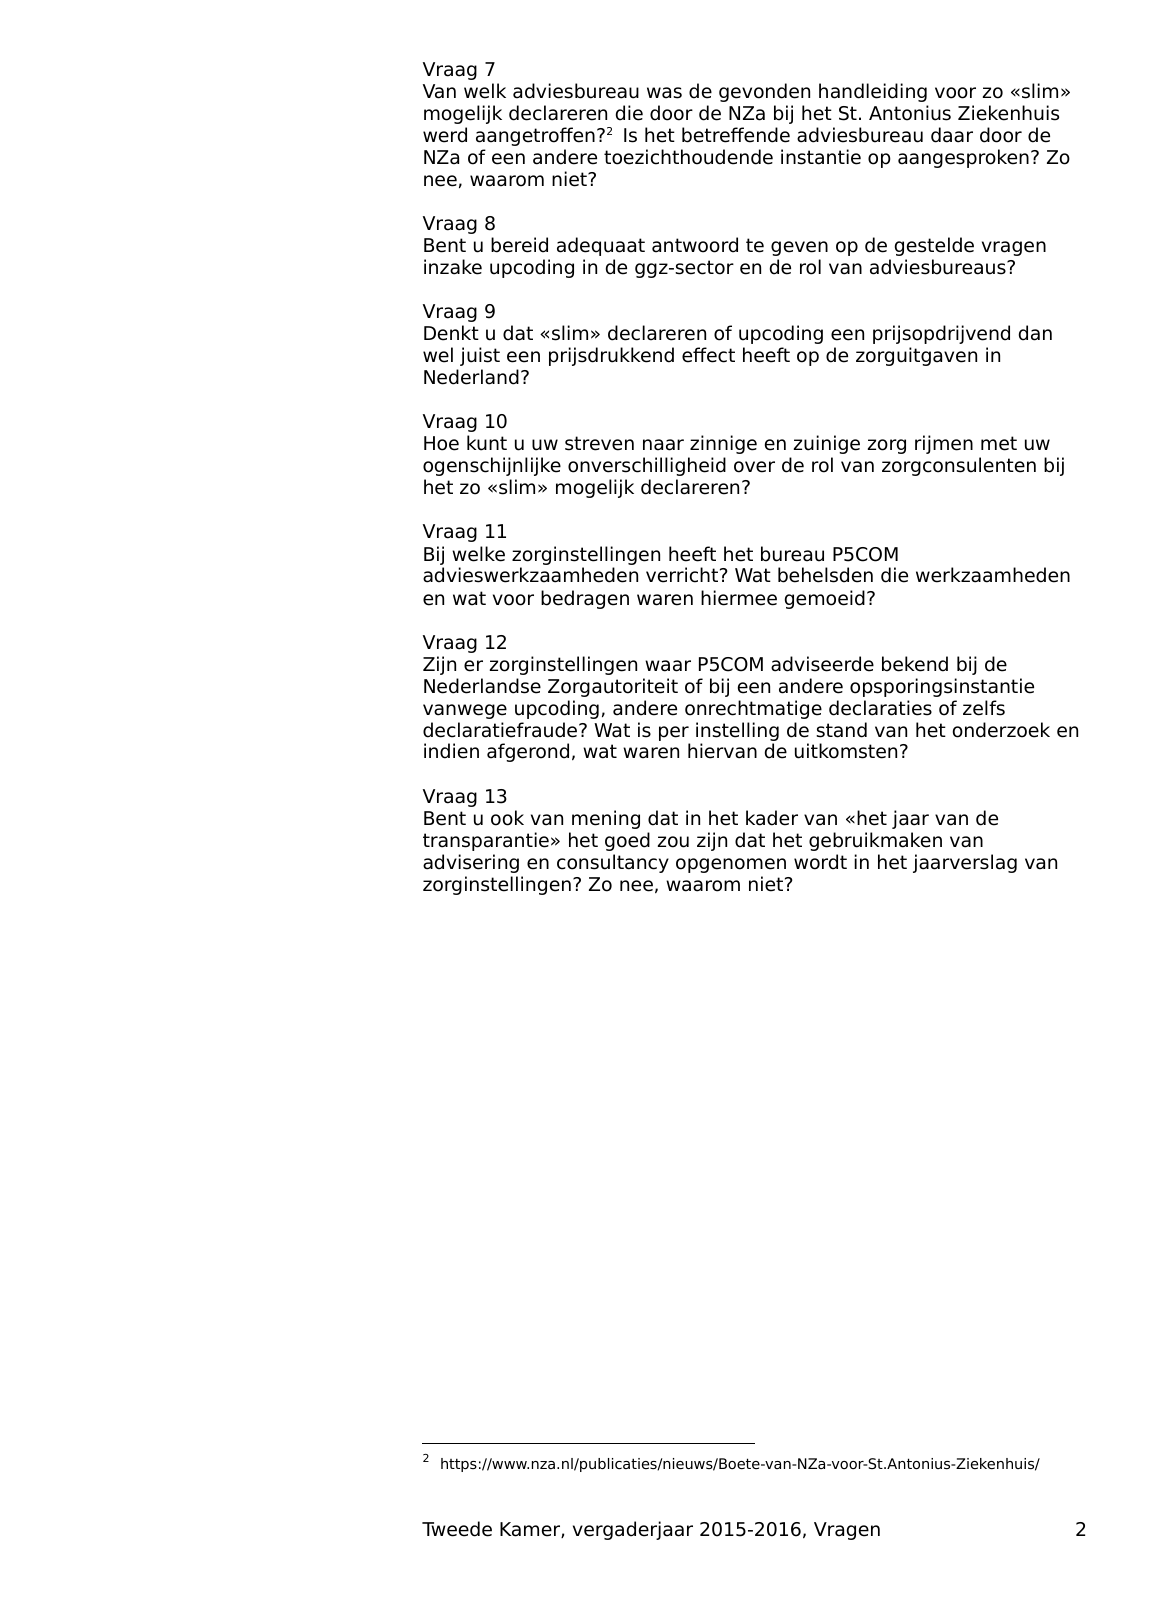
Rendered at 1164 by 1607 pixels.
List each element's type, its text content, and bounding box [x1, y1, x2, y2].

text Zijn er zorginstellingen waar P5COM adviseerde bekend bij de Nederlandse Zorgautoriteit of bij een andere opsporingsinstantie vanwege upcoding, andere onrechtmatige declaraties of zelfs declaratiefraude? Wat is per instelling de stand van het onderzoek en indien afgerond, wat waren hiervan de uitkomsten? [422, 653, 1087, 763]
text Van welk adviesbureau was de gevonden handleiding voor zo «slim» mogelijk declareren die door de NZa bij het St. Antonius Ziekenhuis werd aangetroffen? Is het betreffende adviesbureau daar door de NZa of een andere toezichthoudende instantie op aangesproken? Zo nee, waarom niet? [422, 81, 1087, 191]
text Vraag 10 [422, 411, 1087, 433]
text Vraag 13 [422, 786, 1087, 808]
text Denkt u dat «slim» declareren of upcoding een prijsopdrijvend dan wel juist een prijsdrukkend effect heeft op de zorguitgaven in Nederland? [422, 323, 1087, 389]
text Vraag 9 [422, 301, 1087, 323]
text Hoe kunt u uw streven naar zinnige en zuinige zorg rijmen met uw ogenschijnlijke onverschilligheid over de rol van zorgconsulenten bij het zo «slim» mogelijk declareren? [422, 433, 1087, 499]
text Vraag 7 [422, 59, 1087, 81]
text https://www.nza.nl/publicaties/nieuws/Boete-van-NZa-voor-St.Antonius-Ziekenhuis/ [422, 1452, 1087, 1474]
text Bent u bereid adequaat antwoord te geven op de gestelde vragen inzake upcoding in de ggz-sector en de rol van adviesbureaus? [422, 235, 1087, 279]
text Bij welke zorginstellingen heeft het bureau P5COM advieswerkzaamheden verricht? Wat behelsden die werkzaamheden en wat voor bedragen waren hiermee gemoeid? [422, 543, 1087, 609]
text Bent u ook van mening dat in het kader van «het jaar van de transparantie» het goed zou zijn dat het gebruikmaken van advisering en consultancy opgenomen wordt in het jaarverslag van zorginstellingen? Zo nee, waarom niet? [422, 808, 1087, 896]
text Vraag 12 [422, 632, 1087, 653]
text Vraag 11 [422, 521, 1087, 543]
text Vraag 8 [422, 213, 1087, 235]
